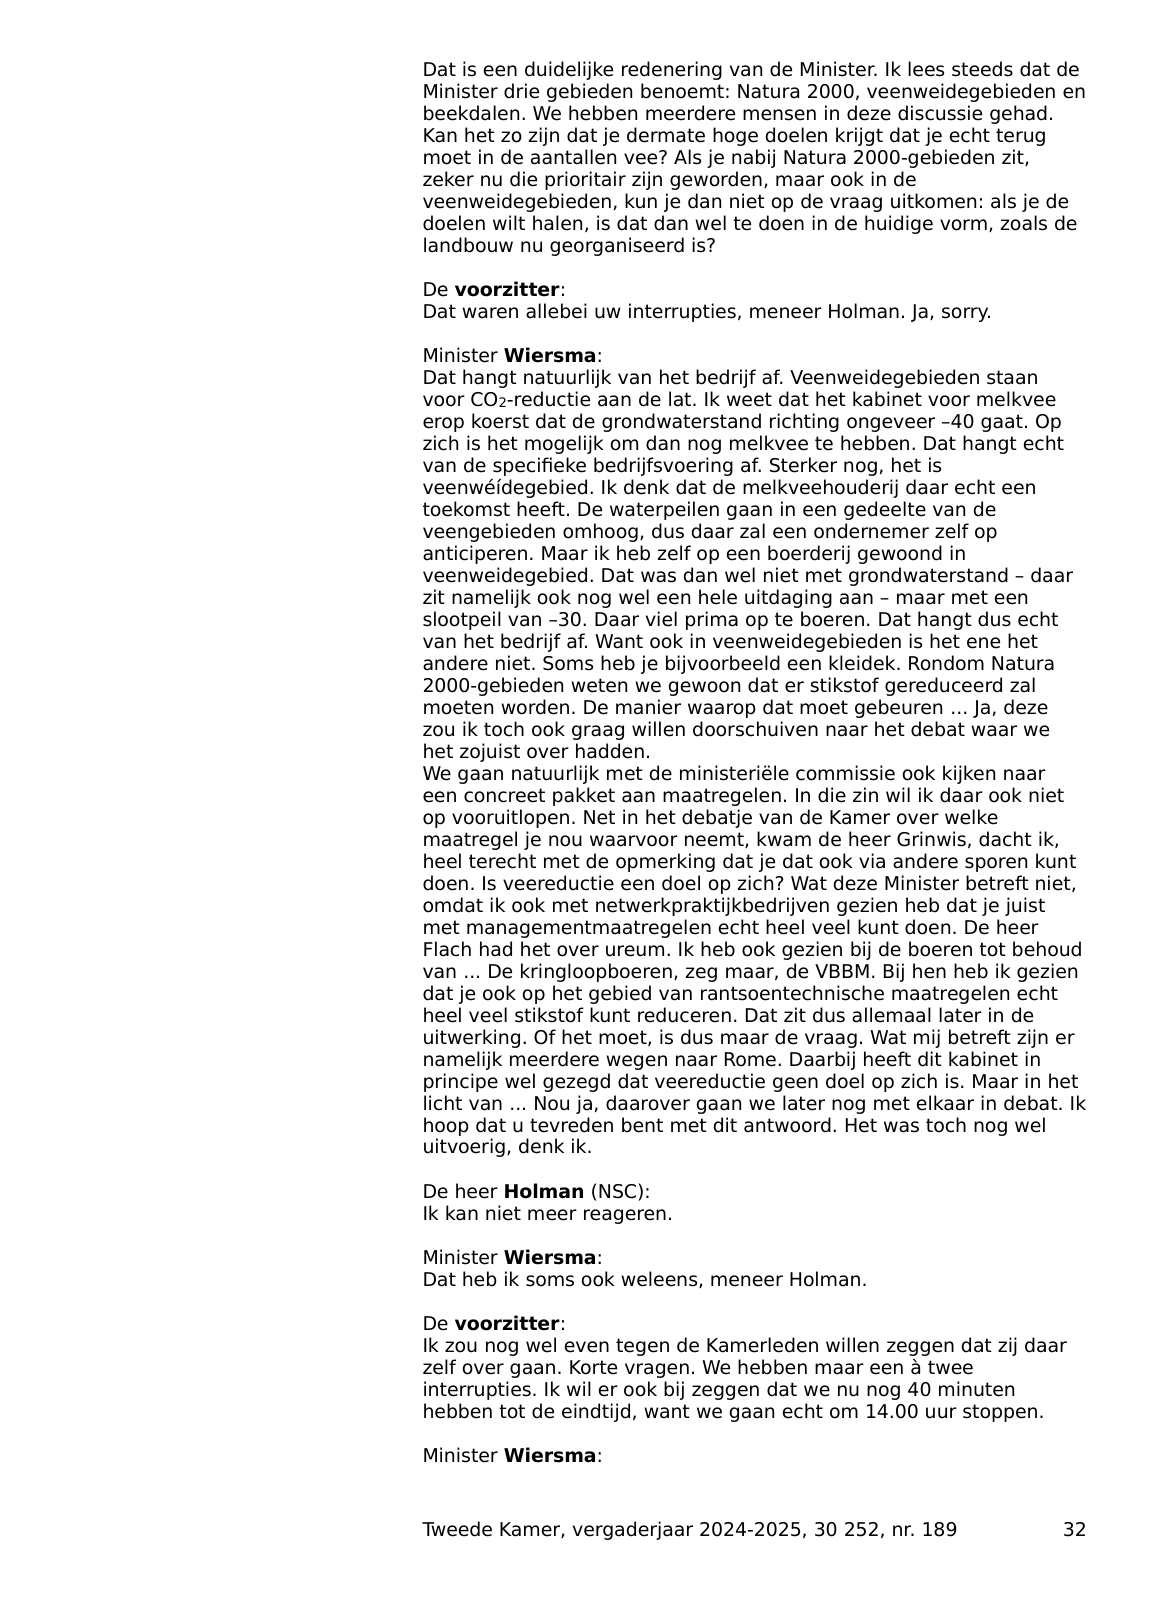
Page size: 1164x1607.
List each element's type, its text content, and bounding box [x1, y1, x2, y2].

text We gaan natuurlijk met de ministeriële commissie ook kijken naar een concreet pakket aan maatregelen. In die zin wil ik daar ook niet op vooruitlopen. Net in het debatje van de Kamer over welke maatregel je nou waarvoor neemt, kwam de heer Grinwis, dacht ik, heel terecht met de opmerking dat je dat ook via andere sporen kunt doen. Is veereductie een doel op zich? Wat deze Minister betreft niet, omdat ik ook met netwerkpraktijkbedrijven gezien heb dat je juist met managementmaatregelen echt heel veel kunt doen. De heer Flach had het over ureum. Ik heb ook gezien bij de boeren tot behoud van ... De kringloopboeren, zeg maar, de VBBM. Bij hen heb ik gezien dat je ook op het gebied van rantsoentechnische maatregelen echt heel veel stikstof kunt reduceren. Dat zit dus allemaal later in de uitwerking. Of het moet, is dus maar de vraag. Wat mij betreft zijn er namelijk meerdere wegen naar Rome. Daarbij heeft dit kabinet in principe wel gezegd dat veereductie geen doel op zich is. Maar in het licht van ... Nou ja, daarover gaan we later nog met elkaar in debat. Ik hoop dat u tevreden bent met dit antwoord. Het was toch nog wel uitvoerig, denk ik. [422, 763, 1087, 1158]
text Dat waren allebei uw interrupties, meneer Holman. Ja, sorry. [422, 301, 1087, 323]
text De voorzitter: [422, 279, 1087, 301]
text Dat hangt natuurlijk van het bedrijf af. Veenweidegebieden staan voor CO2-reductie aan de lat. Ik weet dat het kabinet voor melkvee erop koerst dat de grondwaterstand richting ongeveer –40 gaat. Op zich is het mogelijk om dan nog melkvee te hebben. Dat hangt echt van de specifieke bedrijfsvoering af. Sterker nog, het is veenwéídegebied. Ik denk dat de melkveehouderij daar echt een toekomst heeft. De waterpeilen gaan in een gedeelte van de veengebieden omhoog, dus daar zal een ondernemer zelf op anticiperen. Maar ik heb zelf op een boerderij gewoond in veenweidegebied. Dat was dan wel niet met grondwaterstand – daar zit namelijk ook nog wel een hele uitdaging aan – maar met een slootpeil van –30. Daar viel prima op te boeren. Dat hangt dus echt van het bedrijf af. Want ook in veenweidegebieden is het ene het andere niet. Soms heb je bijvoorbeeld een kleidek. Rondom Natura 2000-gebieden weten we gewoon dat er stikstof gereduceerd zal moeten worden. De manier waarop dat moet gebeuren ... Ja, deze zou ik toch ook graag willen doorschuiven naar het debat waar we het zojuist over hadden. [422, 367, 1087, 763]
text Dat heb ik soms ook weleens, meneer Holman. [422, 1269, 1087, 1291]
text De heer Holman (NSC): [422, 1181, 1087, 1203]
text Dat is een duidelijke redenering van de Minister. Ik lees steeds dat de Minister drie gebieden benoemt: Natura 2000, veenweidegebieden en beekdalen. We hebben meerdere mensen in deze discussie gehad. Kan het zo zijn dat je dermate hoge doelen krijgt dat je echt terug moet in de aantallen vee? Als je nabij Natura 2000-gebieden zit, zeker nu die prioritair zijn geworden, maar ook in de veenweidegebieden, kun je dan niet op de vraag uitkomen: als je de doelen wilt halen, is dat dan wel te doen in de huidige vorm, zoals de landbouw nu georganiseerd is? [422, 59, 1087, 257]
text De voorzitter: [422, 1313, 1087, 1335]
text Ik zou nog wel even tegen de Kamerleden willen zeggen dat zij daar zelf over gaan. Korte vragen. We hebben maar een à twee interrupties. Ik wil er ook bij zeggen dat we nu nog 40 minuten hebben tot de eindtijd, want we gaan echt om 14.00 uur stoppen. [422, 1335, 1087, 1423]
text Minister Wiersma: [422, 1445, 1087, 1467]
text Minister Wiersma: [422, 1247, 1087, 1269]
text Ik kan niet meer reageren. [422, 1203, 1087, 1224]
text Minister Wiersma: [422, 345, 1087, 367]
